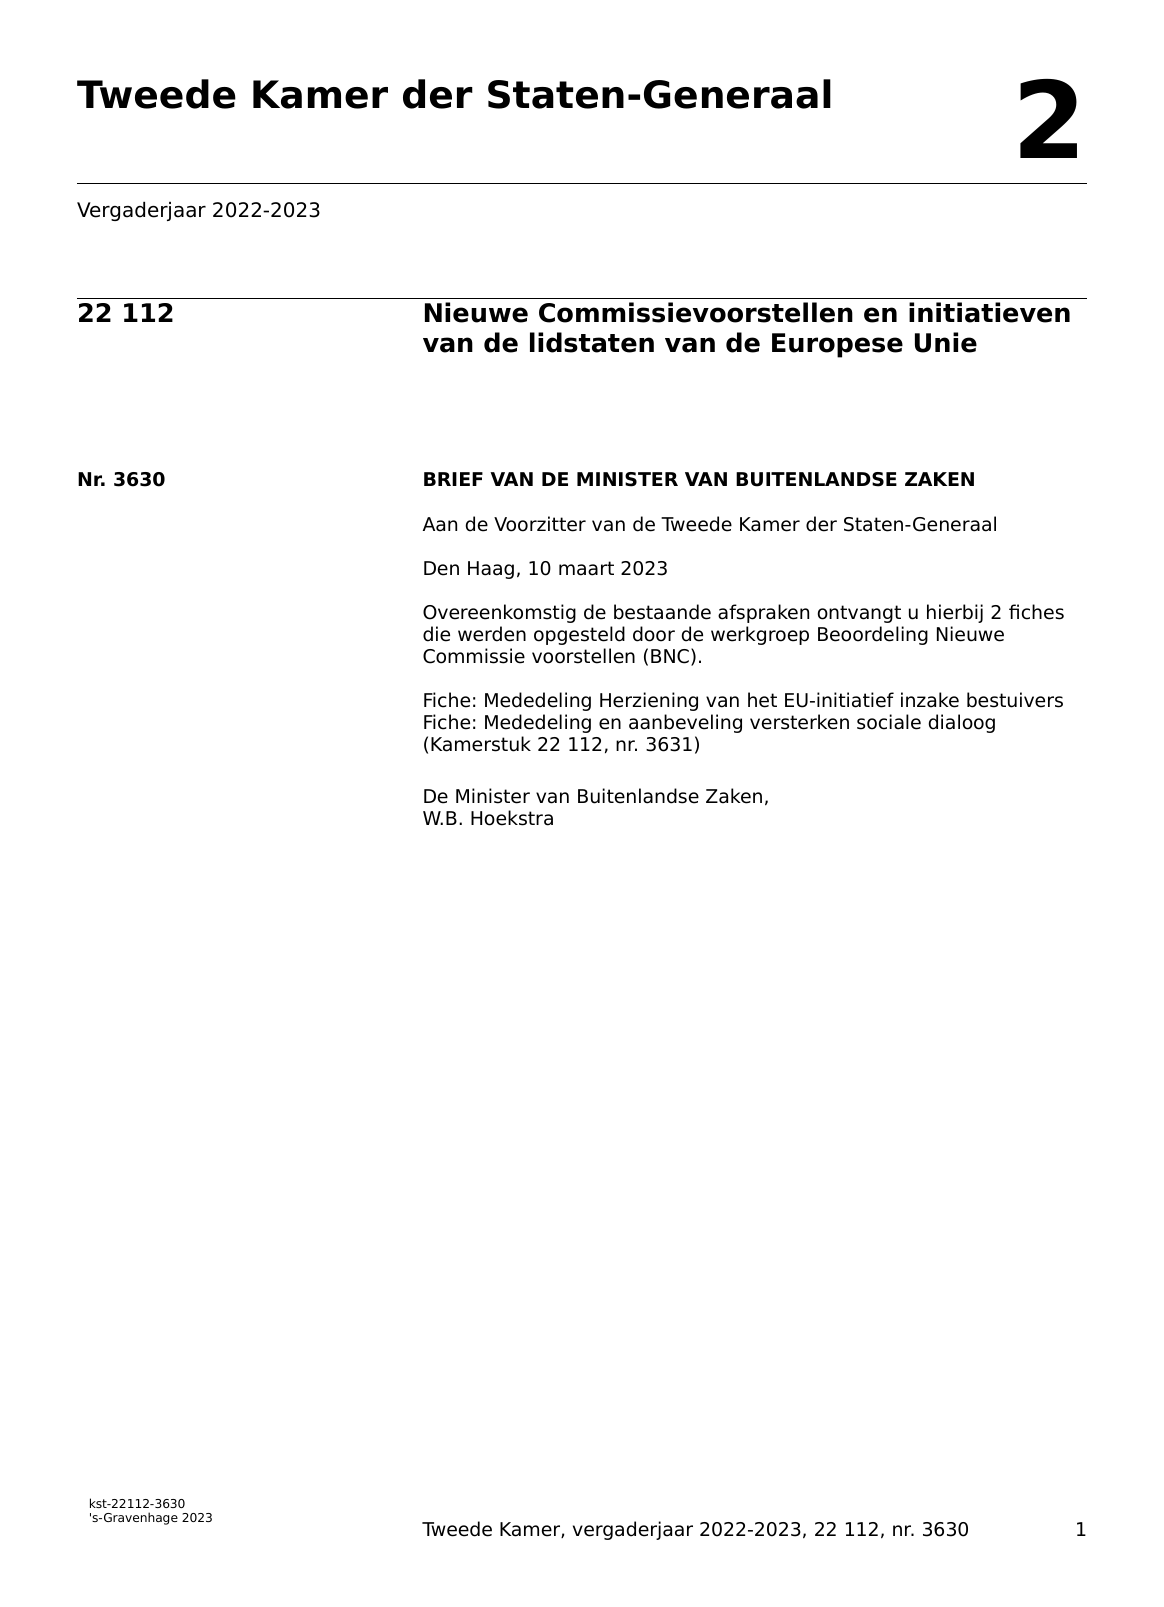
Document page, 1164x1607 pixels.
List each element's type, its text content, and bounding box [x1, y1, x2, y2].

text Aan de Voorzitter van de Tweede Kamer der Staten-Generaal [422, 513, 1087, 536]
table_cell Vergaderjaar 2022-2023 [77, 184, 1087, 298]
text Overeenkomstig de bestaande afspraken ontvangt u hierbij 2 fiches die werden opgesteld door de werkgroep Beoordeling Nieuwe Commissie voorstellen (BNC). [422, 602, 1087, 668]
table_header Tweede Kamer der Staten-Generaal [77, 59, 886, 183]
subtitle 22 112 Nieuwe Commissievoorstellen en initiatieven van de lidstaten van de Europese Unie [77, 299, 1087, 358]
text De Minister van Buitenlandse Zaken, W.B. Hoekstra [422, 786, 1087, 830]
text Fiche: Mededeling en aanbeveling versterken sociale dialoog (Kamerstuk 22 112, nr. 3631) [422, 712, 1087, 756]
text kst-22112-3630 [88, 1497, 323, 1511]
text Fiche: Mededeling Herziening van het EU-initiatief inzake bestuivers [422, 690, 1087, 712]
text Den Haag, 10 maart 2023 [422, 558, 1087, 580]
subtitle Nr. 3630 BRIEF VAN DE MINISTER VAN BUITENLANDSE ZAKEN [77, 469, 1087, 491]
table_header 2 [886, 59, 1087, 183]
text 's-Gravenhage 2023 [88, 1511, 323, 1525]
